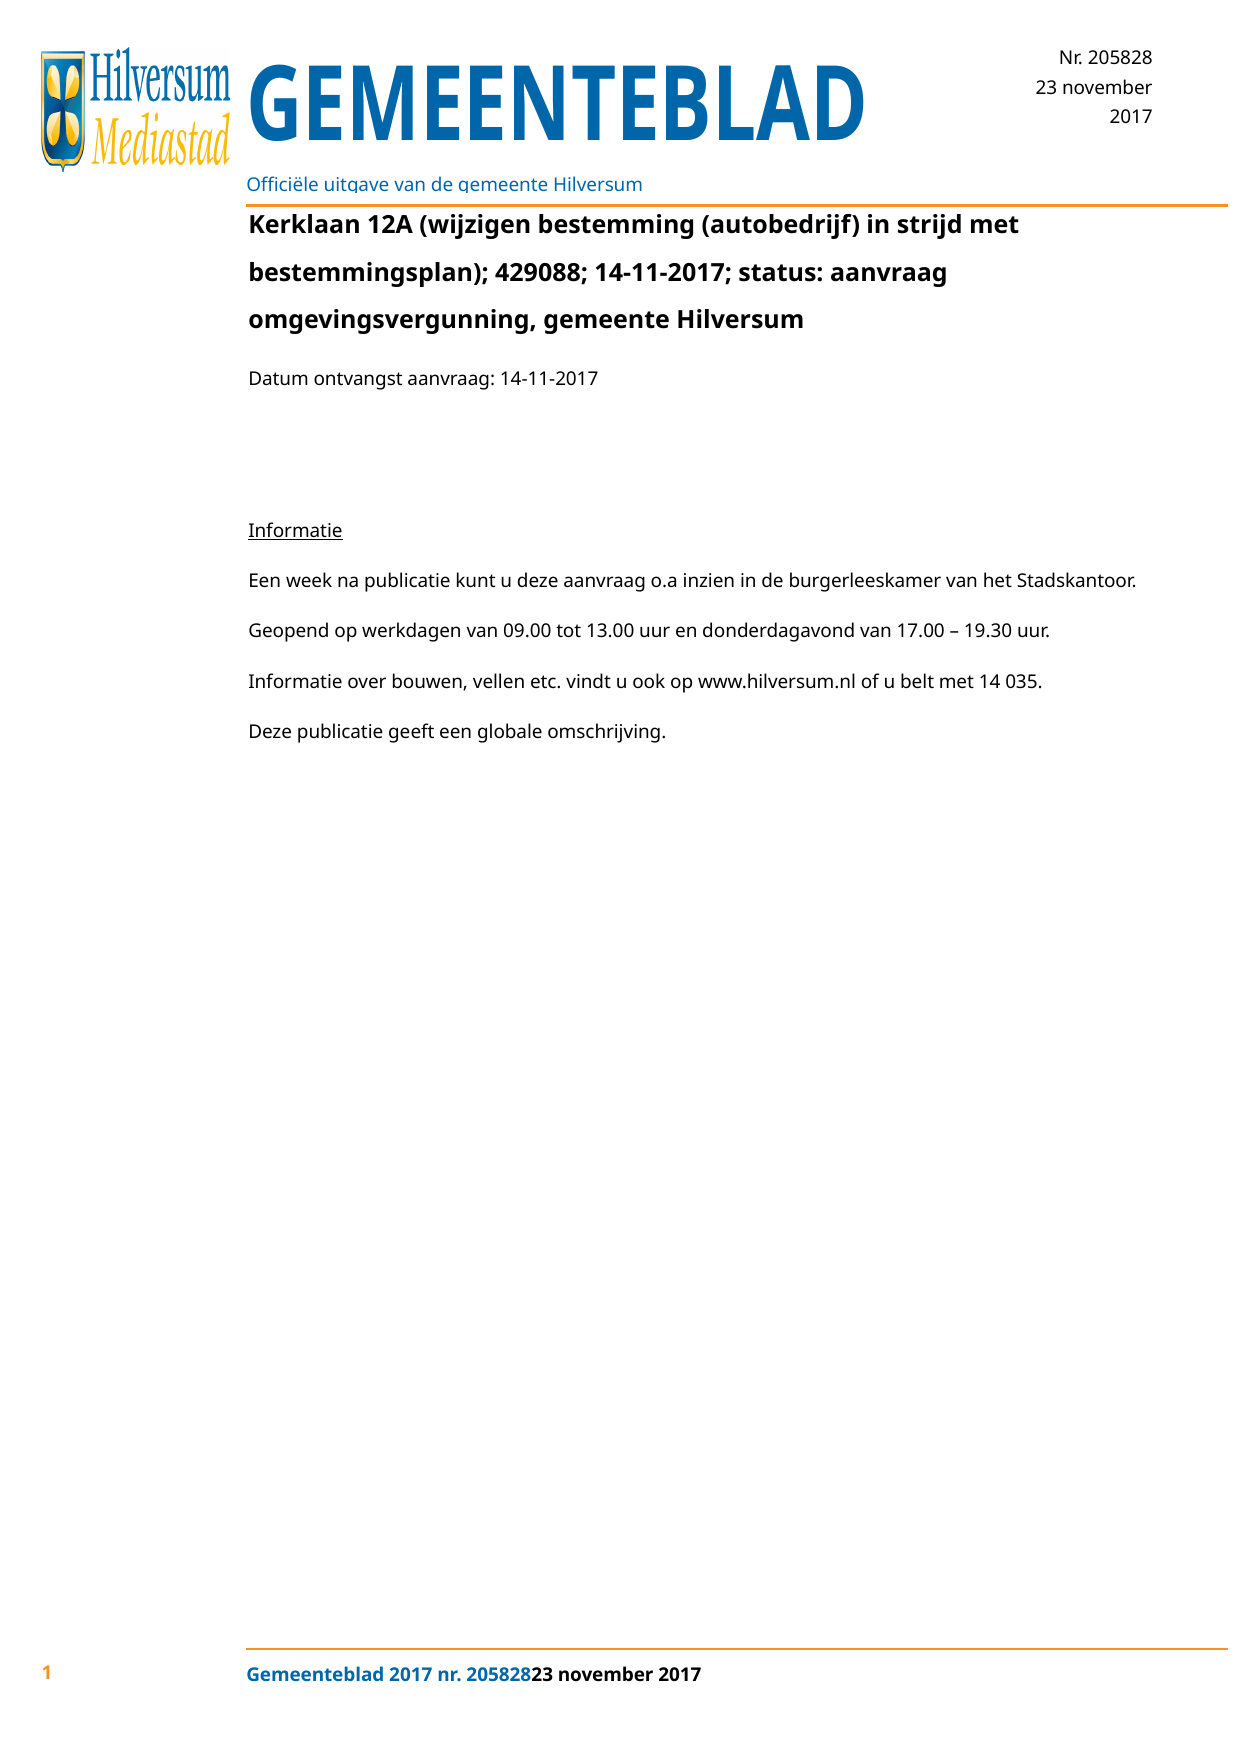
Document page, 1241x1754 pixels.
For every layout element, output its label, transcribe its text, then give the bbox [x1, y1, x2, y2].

text Kerklaan 12A (wijzigen bestemming (autobedrijf) in strijd met bestemmingsplan); 429088; 14-11-2017; status: aanvraag omgevingsvergunning, gemeente Hilversum [248, 207, 1152, 336]
text Deze publicatie geeft een globale omschrijving. [248, 718, 1152, 744]
text Datum ontvangst aanvraag: 14-11-2017 [248, 366, 1152, 391]
picture [41, 47, 231, 172]
text Geopend op werkdagen van 09.00 tot 13.00 uur en donderdagavond van 17.00 – 19.30 uur. [248, 618, 1152, 643]
text Informatie [248, 517, 1152, 542]
text Informatie over bouwen, vellen etc. vindt u ook op www.hilversum.nl of u belt met 14 035. [248, 668, 1152, 694]
text Een week na publicatie kunt u deze aanvraag o.a inzien in de burgerleeskamer van het Stadskantoor. [248, 567, 1152, 593]
